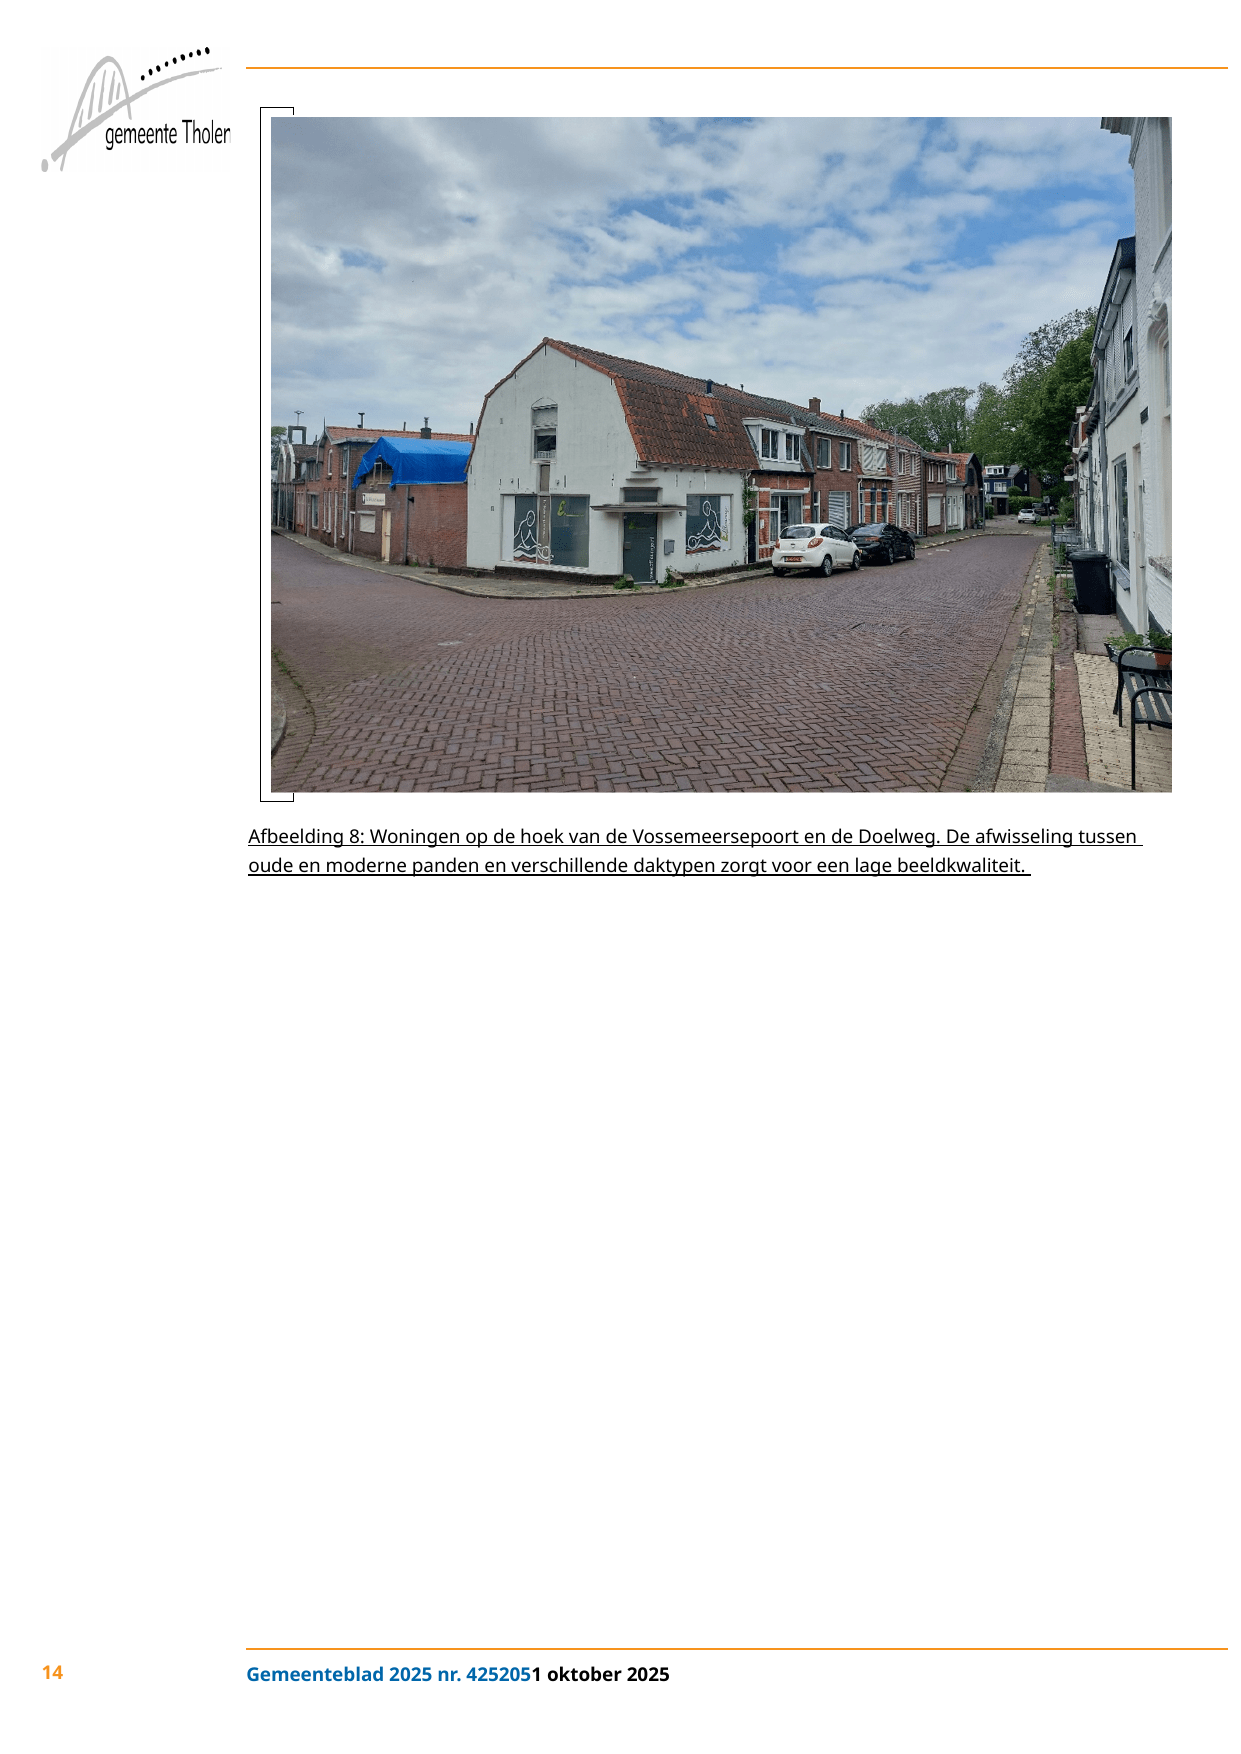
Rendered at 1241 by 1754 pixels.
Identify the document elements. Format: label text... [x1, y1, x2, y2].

text Afbeelding 8: Woningen op de hoek van de Vossemeersepoort en de Doelweg. De afwisseling tussen oude en moderne panden en verschillende daktypen zorgt voor een lage beeldkwaliteit. [248, 823, 1152, 878]
picture [268, 115, 1173, 793]
picture [41, 47, 231, 172]
